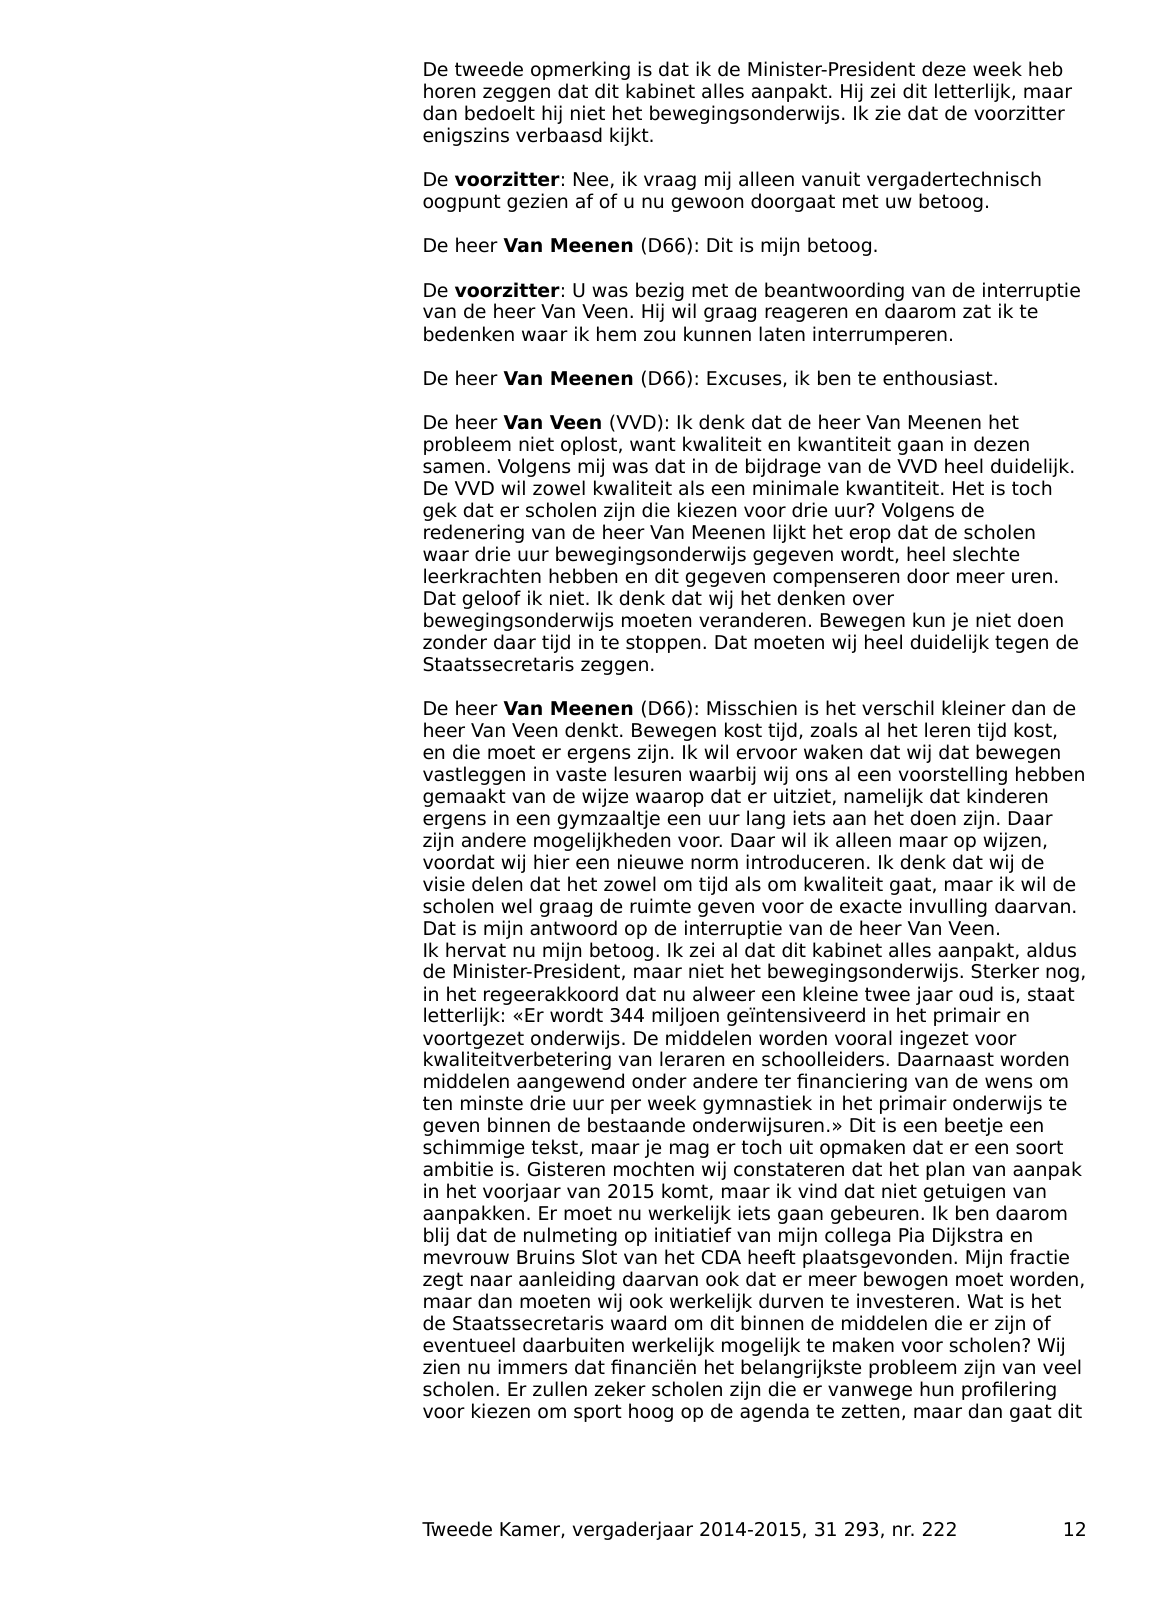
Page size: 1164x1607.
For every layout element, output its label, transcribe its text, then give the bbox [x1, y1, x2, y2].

text De heer Van Meenen (D66): Excuses, ik ben te enthousiast. [422, 368, 1087, 389]
text De voorzitter: U was bezig met de beantwoording van de interruptie van de heer Van Veen. Hij wil graag reageren en daarom zat ik te bedenken waar ik hem zou kunnen laten interrumperen. [422, 279, 1087, 345]
text De voorzitter: Nee, ik vraag mij alleen vanuit vergadertechnisch oogpunt gezien af of u nu gewoon doorgaat met uw betoog. [422, 169, 1087, 213]
text De heer Van Veen (VVD): Ik denk dat de heer Van Meenen het probleem niet oplost, want kwaliteit en kwantiteit gaan in dezen samen. Volgens mij was dat in de bijdrage van de VVD heel duidelijk. De VVD wil zowel kwaliteit als een minimale kwantiteit. Het is toch gek dat er scholen zijn die kiezen voor drie uur? Volgens de redenering van de heer Van Meenen lijkt het erop dat de scholen waar drie uur bewegingsonderwijs gegeven wordt, heel slechte leerkrachten hebben en dit gegeven compenseren door meer uren. Dat geloof ik niet. Ik denk dat wij het denken over bewegingsonderwijs moeten veranderen. Bewegen kun je niet doen zonder daar tijd in te stoppen. Dat moeten wij heel duidelijk tegen de Staatssecretaris zeggen. [422, 412, 1087, 676]
text De heer Van Meenen (D66): Dit is mijn betoog. [422, 235, 1087, 257]
text Ik hervat nu mijn betoog. Ik zei al dat dit kabinet alles aanpakt, aldus de Minister-President, maar niet het bewegingsonderwijs. Sterker nog, in het regeerakkoord dat nu alweer een kleine twee jaar oud is, staat letterlijk: «Er wordt 344 miljoen geïntensiveerd in het primair en voortgezet onderwijs. De middelen worden vooral ingezet voor kwaliteitverbetering van leraren en schoolleiders. Daarnaast worden middelen aangewend onder andere ter financiering van de wens om ten minste drie uur per week gymnastiek in het primair onderwijs te geven binnen de bestaande onderwijsuren.» Dit is een beetje een schimmige tekst, maar je mag er toch uit opmaken dat er een soort ambitie is. Gisteren mochten wij constateren dat het plan van aanpak in het voorjaar van 2015 komt, maar ik vind dat niet getuigen van aanpakken. Er moet nu werkelijk iets gaan gebeuren. Ik ben daarom blij dat de nulmeting op initiatief van mijn collega Pia Dijkstra en mevrouw Bruins Slot van het CDA heeft plaatsgevonden. Mijn fractie zegt naar aanleiding daarvan ook dat er meer bewogen moet worden, maar dan moeten wij ook werkelijk durven te investeren. Wat is het de Staatssecretaris waard om dit binnen de middelen die er zijn of eventueel daarbuiten werkelijk mogelijk te maken voor scholen? Wij zien nu immers dat financiën het belangrijkste probleem zijn van veel scholen. Er zullen zeker scholen zijn die er vanwege hun profilering voor kiezen om sport hoog op de agenda te zetten, maar dan gaat dit [422, 939, 1087, 1423]
text De heer Van Meenen (D66): Misschien is het verschil kleiner dan de heer Van Veen denkt. Bewegen kost tijd, zoals al het leren tijd kost, en die moet er ergens zijn. Ik wil ervoor waken dat wij dat bewegen vastleggen in vaste lesuren waarbij wij ons al een voorstelling hebben gemaakt van de wijze waarop dat er uitziet, namelijk dat kinderen ergens in een gymzaaltje een uur lang iets aan het doen zijn. Daar zijn andere mogelijkheden voor. Daar wil ik alleen maar op wijzen, voordat wij hier een nieuwe norm introduceren. Ik denk dat wij de visie delen dat het zowel om tijd als om kwaliteit gaat, maar ik wil de scholen wel graag de ruimte geven voor de exacte invulling daarvan. Dat is mijn antwoord op de interruptie van de heer Van Veen. [422, 698, 1087, 939]
text De tweede opmerking is dat ik de Minister-President deze week heb horen zeggen dat dit kabinet alles aanpakt. Hij zei dit letterlijk, maar dan bedoelt hij niet het bewegingsonderwijs. Ik zie dat de voorzitter enigszins verbaasd kijkt. [422, 59, 1087, 147]
